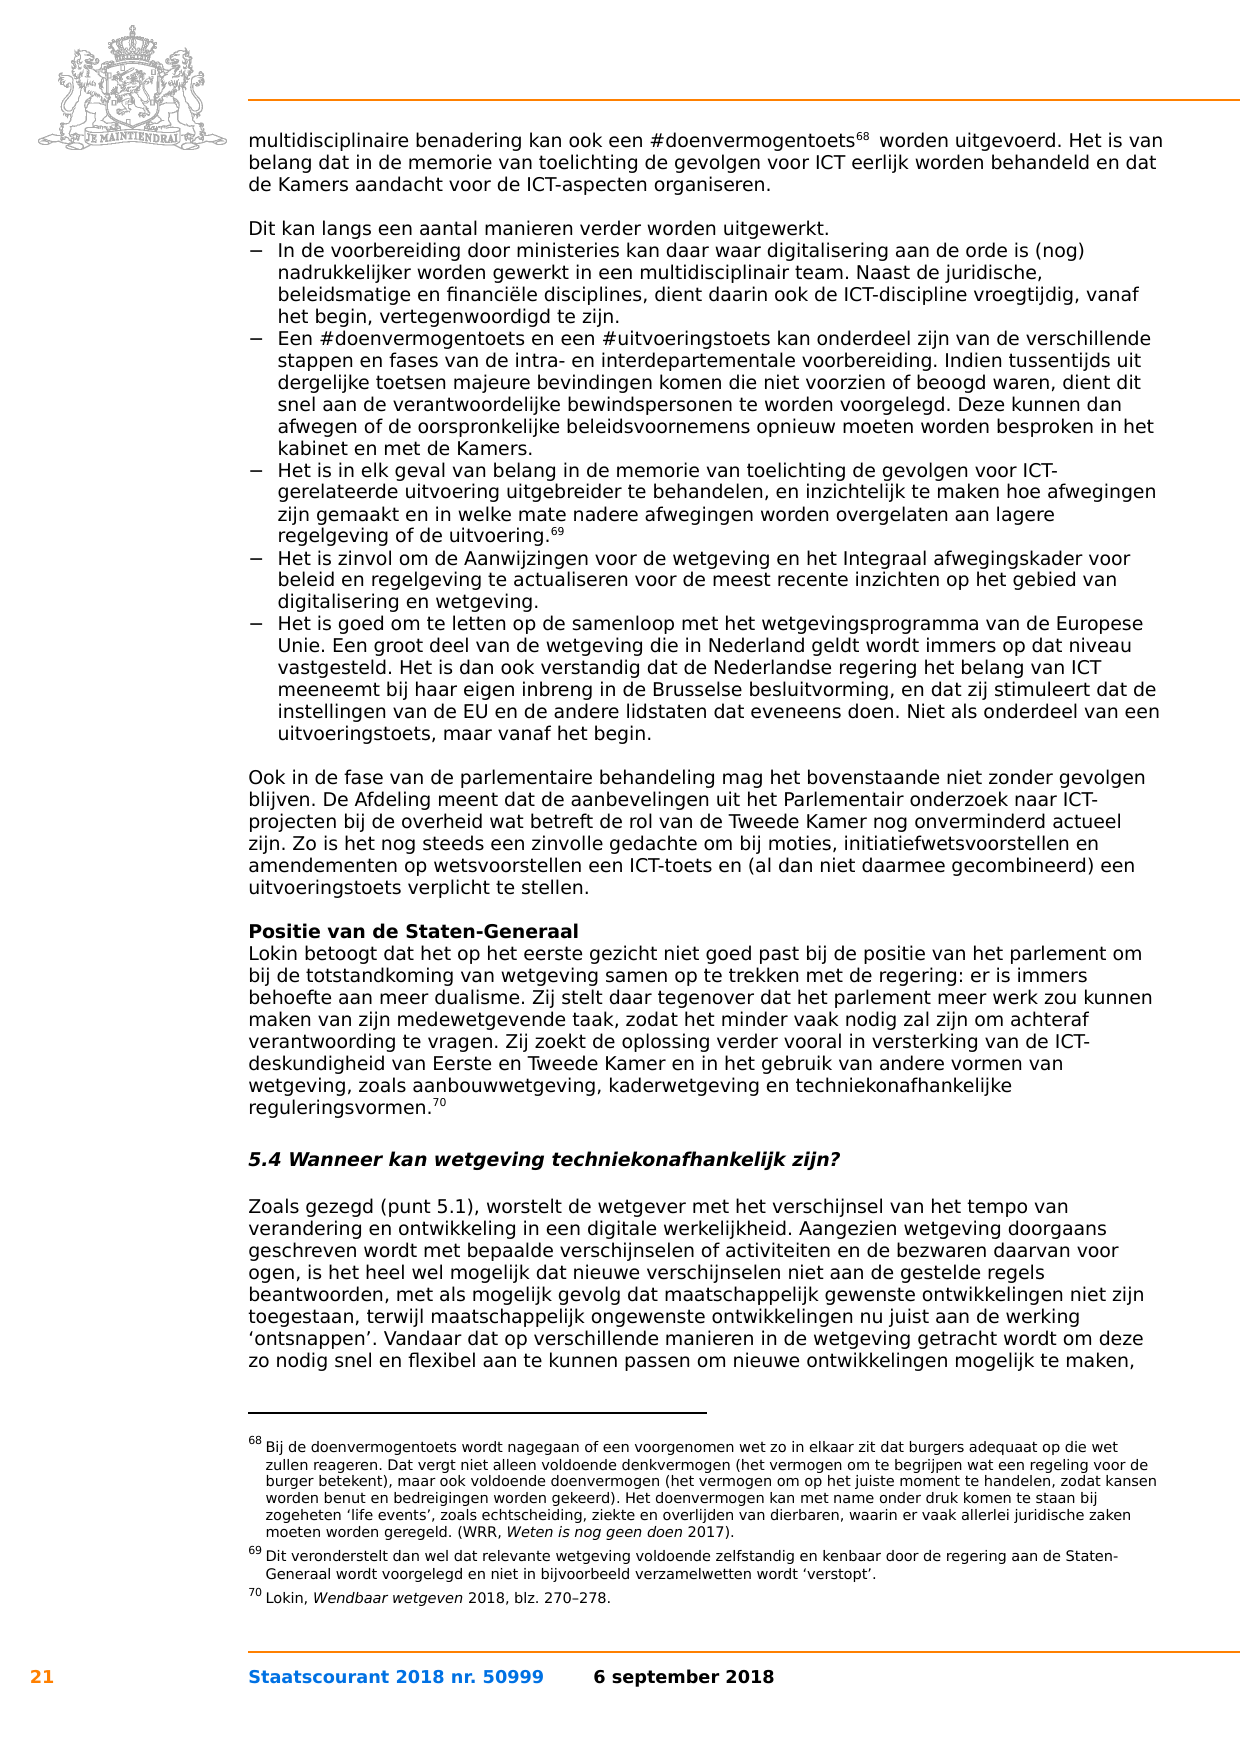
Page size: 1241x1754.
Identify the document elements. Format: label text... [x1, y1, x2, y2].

text Positie van de Staten-Generaal [248, 921, 1163, 943]
text Dit veronderstelt dan wel dat relevante wetgeving voldoende zelfstandig en kenbaar door de regering aan de Staten-Generaal wordt voorgelegd en niet in bijvoorbeeld verzamelwetten wordt ‘verstopt’. [248, 1544, 1163, 1583]
text Lokin, Wendbaar wetgeven 2018, blz. 270–278. [248, 1586, 1163, 1608]
text − Een #doenvermogentoets en een #uitvoeringstoets kan onderdeel zijn van de verschillende stappen en fases van de intra- en interdepartementale voorbereiding. Indien tussentijds uit dergelijke toetsen majeure bevindingen komen die niet voorzien of beoogd waren, dient dit snel aan de verantwoordelijke bewindspersonen te worden voorgelegd. Deze kunnen dan afwegen of de oorspronkelijke beleidsvoornemens opnieuw moeten worden besproken in het kabinet en met de Kamers. [248, 328, 1163, 459]
subtitle 5.4 Wanneer kan wetgeving techniekonafhankelijk zijn? [248, 1149, 1163, 1171]
text multidisciplinaire benadering kan ook een #doenvermogentoets worden uitgevoerd. Het is van belang dat in de memorie van toelichting de gevolgen voor ICT eerlijk worden behandeld en dat de Kamers aandacht voor de ICT-aspecten organiseren. [248, 130, 1163, 196]
text Ook in de fase van de parlementaire behandeling mag het bovenstaande niet zonder gevolgen blijven. De Afdeling meent dat de aanbevelingen uit het Parlementair onderzoek naar ICT-projecten bij de overheid wat betreft de rol van de Tweede Kamer nog onverminderd actueel zijn. Zo is het nog steeds een zinvolle gedachte om bij moties, initiatiefwetsvoorstellen en amendementen op wetsvoorstellen een ICT-toets en (al dan niet daarmee gecombineerd) een uitvoeringstoets verplicht te stellen. [248, 767, 1163, 899]
text − Het is in elk geval van belang in de memorie van toelichting de gevolgen voor ICT-gerelateerde uitvoering uitgebreider te behandelen, en inzichtelijk te maken hoe afwegingen zijn gemaakt en in welke mate nadere afwegingen worden overgelaten aan lagere regelgeving of de uitvoering. [248, 459, 1163, 547]
text − Het is goed om te letten op de samenloop met het wetgevingsprogramma van de Europese Unie. Een groot deel van de wetgeving die in Nederland geldt wordt immers op dat niveau vastgesteld. Het is dan ook verstandig dat de Nederlandse regering het belang van ICT meeneemt bij haar eigen inbreng in de Brusselse besluitvorming, en dat zij stimuleert dat de instellingen van de EU en de andere lidstaten dat eveneens doen. Niet als onderdeel van een uitvoeringstoets, maar vanaf het begin. [248, 613, 1163, 745]
text Lokin betoogt dat het op het eerste gezicht niet goed past bij de positie van het parlement om bij de totstandkoming van wetgeving samen op te trekken met de regering: er is immers behoefte aan meer dualisme. Zij stelt daar tegenover dat het parlement meer werk zou kunnen maken van zijn medewetgevende taak, zodat het minder vaak nodig zal zijn om achteraf verantwoording te vragen. Zij zoekt de oplossing verder vooral in versterking van de ICT-deskundigheid van Eerste en Tweede Kamer en in het gebruik van andere vormen van wetgeving, zoals aanbouwwetgeving, kaderwetgeving en techniekonafhankelijke reguleringsvormen. [248, 943, 1163, 1119]
picture [38, 25, 227, 150]
text Dit kan langs een aantal manieren verder worden uitgewerkt. [248, 218, 1163, 240]
text − In de voorbereiding door ministeries kan daar waar digitalisering aan de orde is (nog) nadrukkelijker worden gewerkt in een multidisciplinair team. Naast de juridische, beleidsmatige en financiële disciplines, dient daarin ook de ICT-discipline vroegtijdig, vanaf het begin, vertegenwoordigd te zijn. [248, 240, 1163, 328]
text − Het is zinvol om de Aanwijzingen voor de wetgeving en het Integraal afwegingskader voor beleid en regelgeving te actualiseren voor de meest recente inzichten op het gebied van digitalisering en wetgeving. [248, 547, 1163, 613]
text Zoals gezegd (punt 5.1), worstelt de wetgever met het verschijnsel van het tempo van verandering en ontwikkeling in een digitale werkelijkheid. Aangezien wetgeving doorgaans geschreven wordt met bepaalde verschijnselen of activiteiten en de bezwaren daarvan voor ogen, is het heel wel mogelijk dat nieuwe verschijnselen niet aan de gestelde regels beantwoorden, met als mogelijk gevolg dat maatschappelijk gewenste ontwikkelingen niet zijn toegestaan, terwijl maatschappelijk ongewenste ontwikkelingen nu juist aan de werking ‘ontsnappen’. Vandaar dat op verschillende manieren in de wetgeving getracht wordt om deze zo nodig snel en flexibel aan te kunnen passen om nieuwe ontwikkelingen mogelijk te maken, [248, 1196, 1163, 1371]
text Bij de doenvermogentoets wordt nagegaan of een voorgenomen wet zo in elkaar zit dat burgers adequaat op die wet zullen reageren. Dat vergt niet alleen voldoende denkvermogen (het vermogen om te begrijpen wat een regeling voor de burger betekent), maar ook voldoende doenvermogen (het vermogen om op het juiste moment te handelen, zodat kansen worden benut en bedreigingen worden gekeerd). Het doenvermogen kan met name onder druk komen te staan bij zogeheten ‘life events’, zoals echtscheiding, ziekte en overlijden van dierbaren, waarin er vaak allerlei juridische zaken moeten worden geregeld. (WRR, Weten is nog geen doen 2017). [248, 1434, 1163, 1541]
